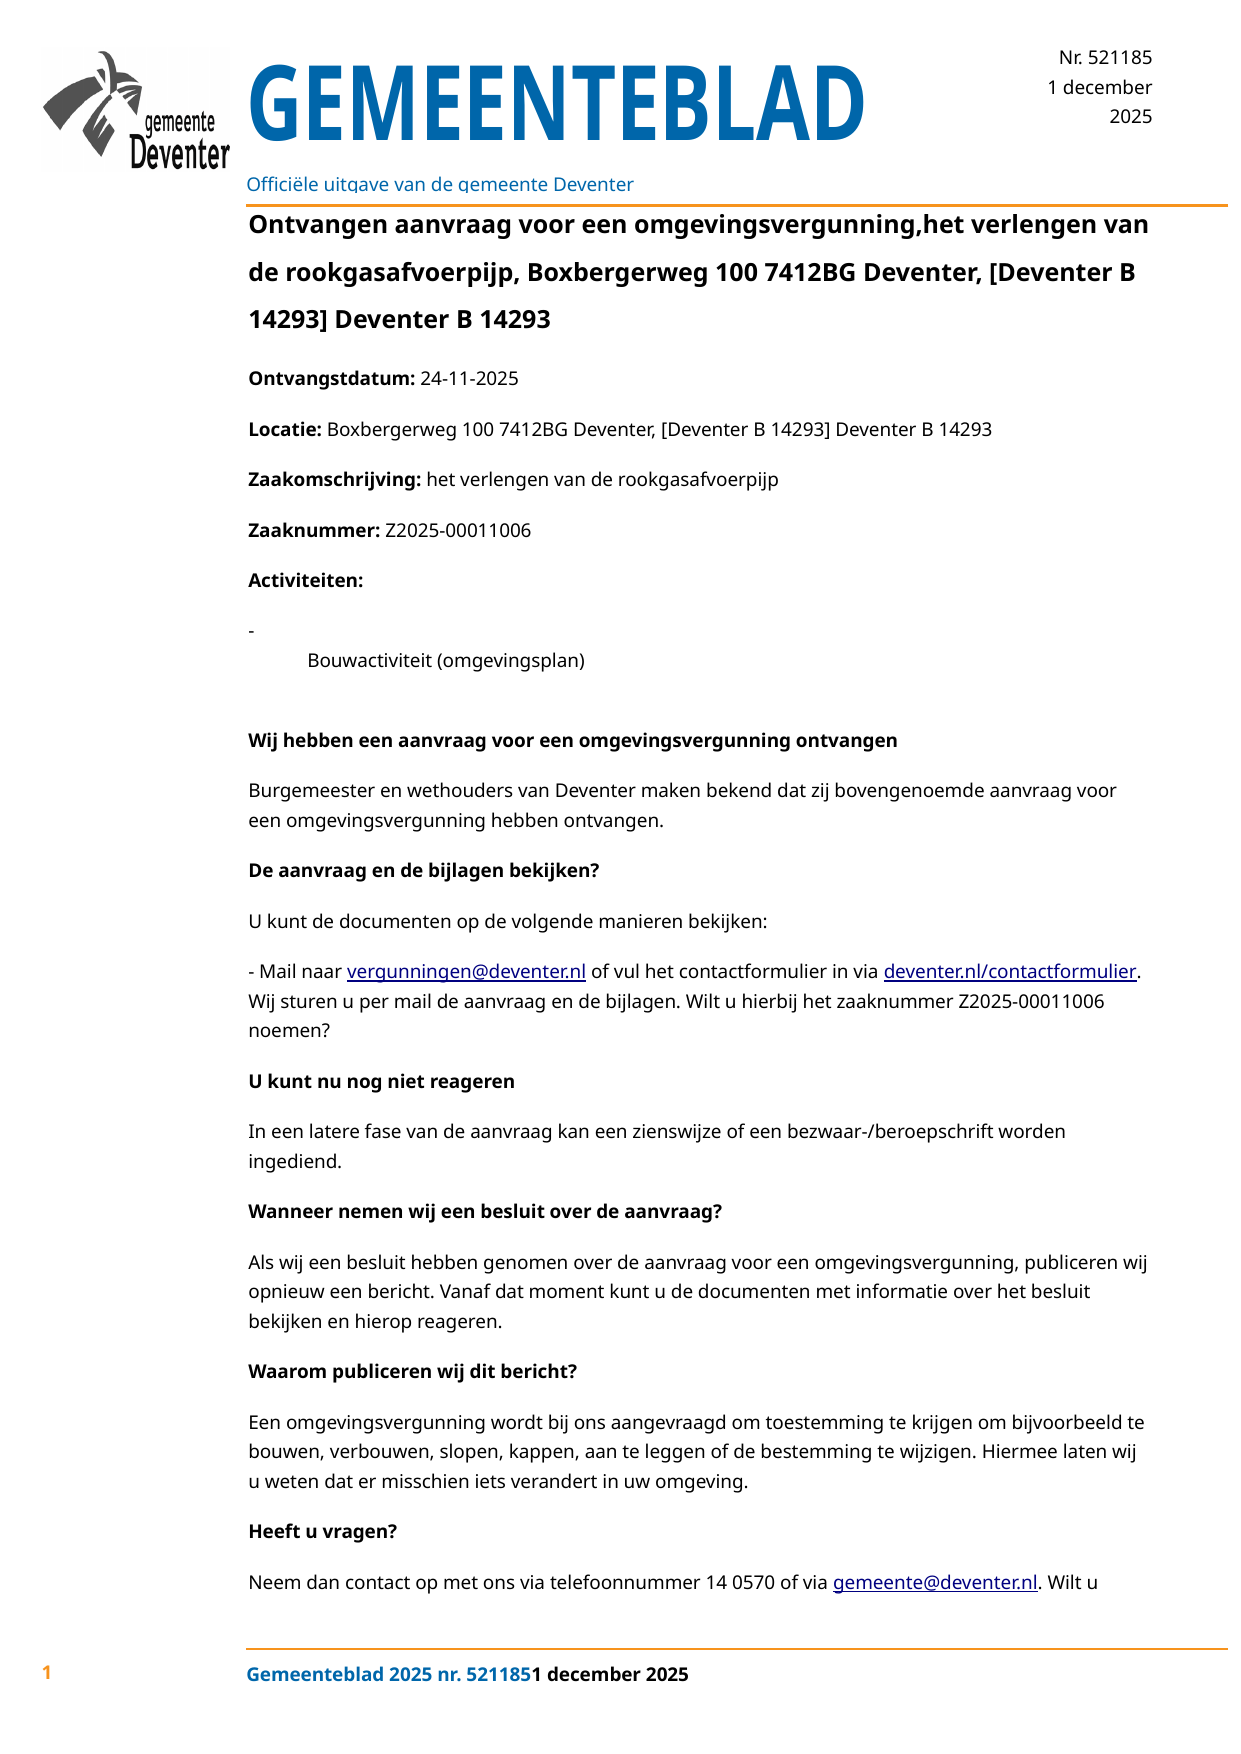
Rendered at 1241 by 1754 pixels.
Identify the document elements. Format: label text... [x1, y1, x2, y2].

text Wij hebben een aanvraag voor een omgevingsvergunning ontvangen [248, 727, 1152, 753]
picture [41, 47, 231, 172]
text Neem dan contact op met ons via telefoonnummer 14 0570 of via gemeente@deventer.nl. Wilt u [248, 1569, 1152, 1594]
text In een latere fase van de aanvraag kan een zienswijze of een bezwaar-/beroepschrift worden ingediend. [248, 1118, 1152, 1174]
text Zaaknummer: Z2025-00011006 [248, 517, 1152, 542]
text Zaakomschrijving: het verlengen van de rookgasafvoerpijp [248, 466, 1152, 492]
text Locatie: Boxbergerweg 100 7412BG Deventer, [Deventer B 14293] Deventer B 14293 [248, 416, 1152, 442]
text U kunt de documenten op de volgende manieren bekijken: [248, 908, 1152, 934]
text Ontvangstdatum: 24-11-2025 [248, 366, 1152, 391]
list Bouwactiviteit (omgevingsplan) [248, 647, 1152, 673]
text Waarom publiceren wij dit bericht? [248, 1358, 1152, 1384]
text Activiteiten: [248, 567, 1152, 593]
text Een omgevingsvergunning wordt bij ons aangevraagd om toestemming te krijgen om bijvoorbeeld te bouwen, verbouwen, slopen, kappen, aan te leggen of de bestemming te wijzigen. Hiermee laten wij u weten dat er misschien iets verandert in uw omgeving. [248, 1409, 1152, 1494]
text Burgemeester en wethouders van Deventer maken bekend dat zij bovengenoemde aanvraag voor een omgevingsvergunning hebben ontvangen. [248, 778, 1152, 833]
text Als wij een besluit hebben genomen over de aanvraag voor een omgevingsvergunning, publiceren wij opnieuw een bericht. Vanaf dat moment kunt u de documenten met informatie over het besluit bekijken en hierop reageren. [248, 1249, 1152, 1334]
text Wanneer nemen wij een besluit over de aanvraag? [248, 1198, 1152, 1224]
text U kunt nu nog niet reageren [248, 1068, 1152, 1094]
text Heeft u vragen? [248, 1518, 1152, 1544]
text Ontvangen aanvraag voor een omgevingsvergunning,het verlengen van de rookgasafvoerpijp, Boxbergerweg 100 7412BG Deventer, [Deventer B 14293] Deventer B 14293 [248, 207, 1152, 336]
text De aanvraag en de bijlagen bekijken? [248, 858, 1152, 883]
text - Mail naar vergunningen@deventer.nl of vul het contactformulier in via deventer.nl/contactformulier. Wij sturen u per mail de aanvraag en de bijlagen. Wilt u hierbij het zaaknummer Z2025-00011006 noemen? [248, 958, 1152, 1043]
